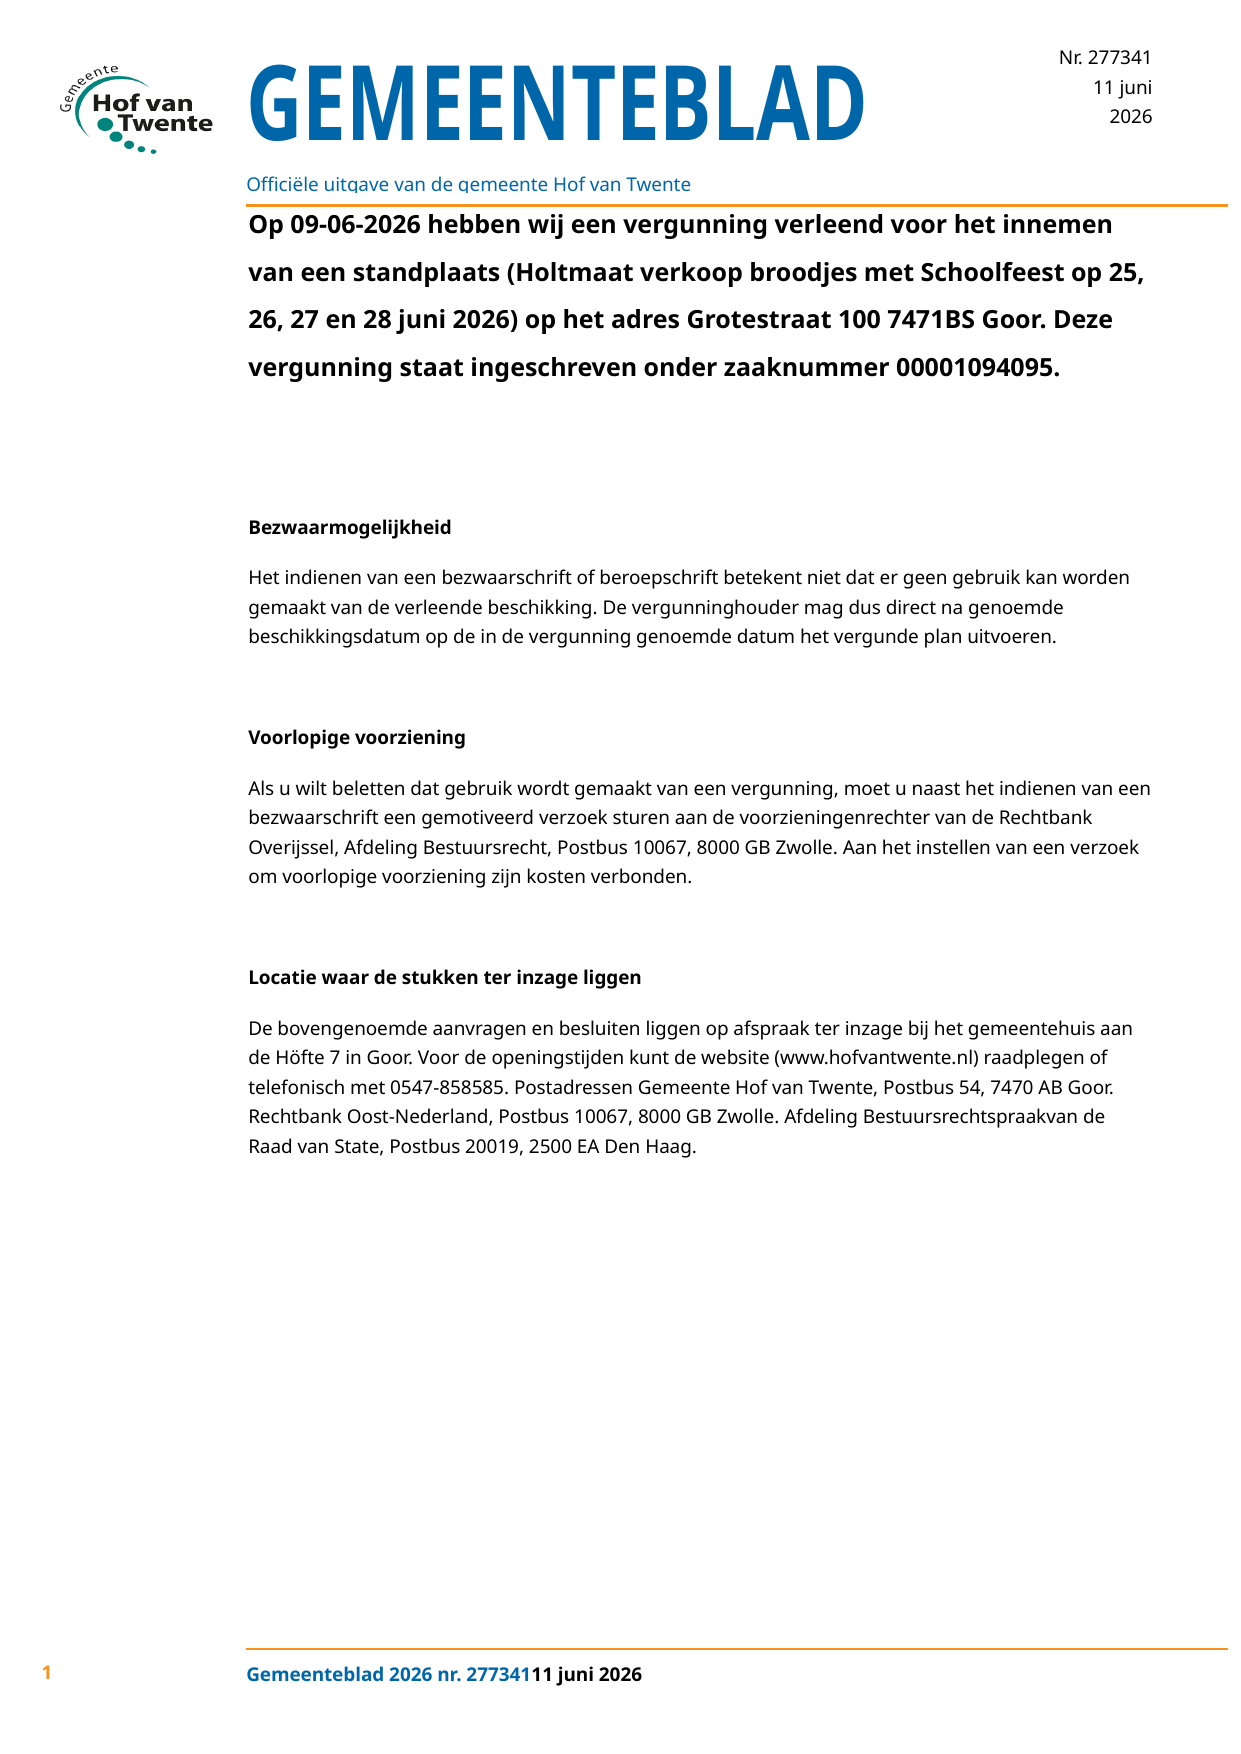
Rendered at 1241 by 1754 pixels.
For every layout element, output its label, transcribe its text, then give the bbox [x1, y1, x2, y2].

text Voorlopige voorziening [248, 724, 1152, 750]
text Bezwaarmogelijkheid [248, 514, 1152, 540]
text De bovengenoemde aanvragen en besluiten liggen op afspraak ter inzage bij het gemeentehuis aan de Höfte 7 in Goor. Voor de openingstijden kunt de website (www.hofvantwente.nl) raadplegen of telefonisch met 0547-858585. Postadressen Gemeente Hof van Twente, Postbus 54, 7470 AB Goor. Rechtbank Oost-Nederland, Postbus 10067, 8000 GB Zwolle. Afdeling Bestuursrechtspraakvan de Raad van State, Postbus 20019, 2500 EA Den Haag. [248, 1015, 1152, 1159]
text Als u wilt beletten dat gebruik wordt gemaakt van een vergunning, moet u naast het indienen van een bezwaarschrift een gemotiveerd verzoek sturen aan de voorzieningenrechter van de Rechtbank Overijssel, Afdeling Bestuursrecht, Postbus 10067, 8000 GB Zwolle. Aan het instellen van een verzoek om voorlopige voorziening zijn kosten verbonden. [248, 775, 1152, 889]
text Het indienen van een bezwaarschrift of beroepschrift betekent niet dat er geen gebruik kan worden gemaakt van de verleende beschikking. De vergunninghouder mag dus direct na genoemde beschikkingsdatum op de in de vergunning genoemde datum het vergunde plan uitvoeren. [248, 564, 1152, 649]
text Op 09-06-2026 hebben wij een vergunning verleend voor het innemen van een standplaats (Holtmaat verkoop broodjes met Schoolfeest op 25, 26, 27 en 28 juni 2026) op het adres Grotestraat 100 7471BS Goor. Deze vergunning staat ingeschreven onder zaaknummer 00001094095. [248, 207, 1152, 384]
picture [41, 47, 231, 172]
text Locatie waar de stukken ter inzage liggen [248, 964, 1152, 990]
